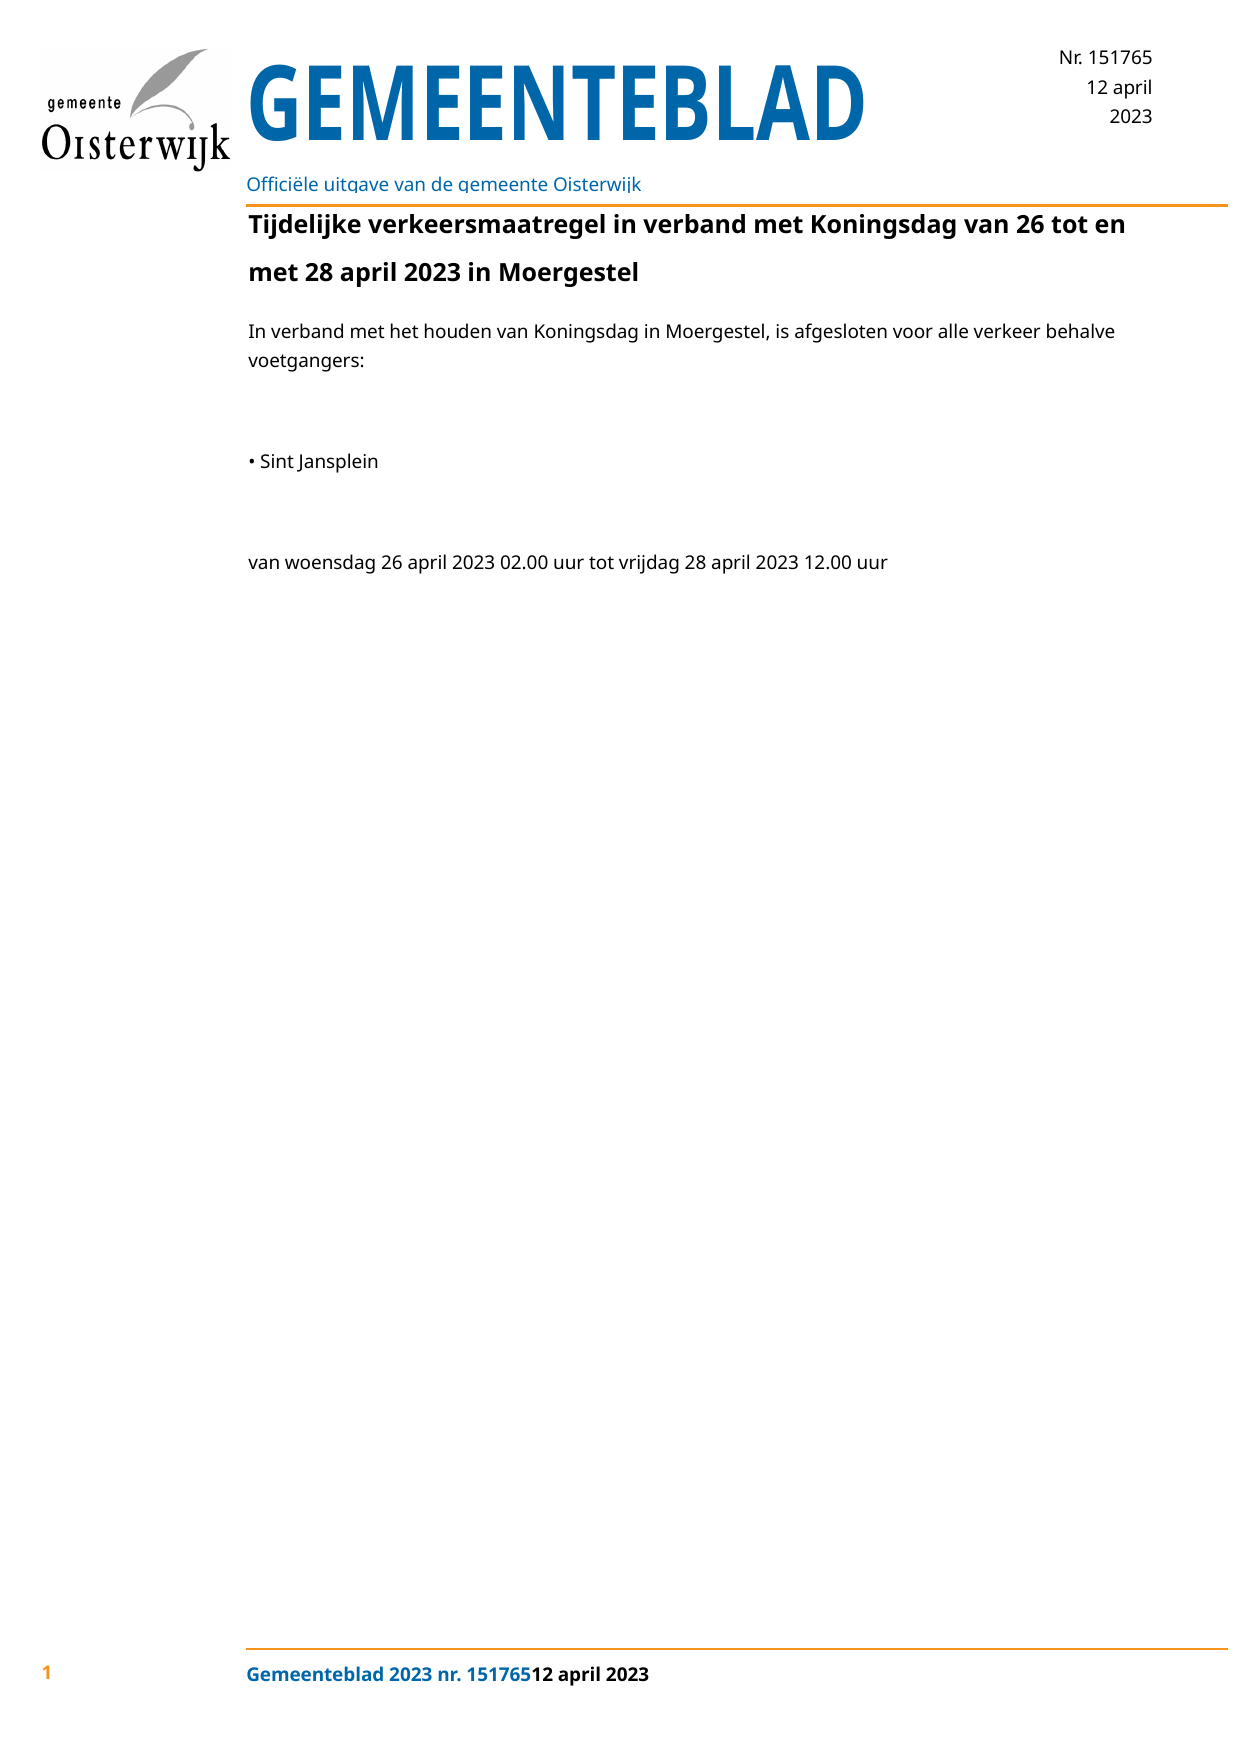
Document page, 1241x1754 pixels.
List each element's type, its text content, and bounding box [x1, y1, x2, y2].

text van woensdag 26 april 2023 02.00 uur tot vrijdag 28 april 2023 12.00 uur [248, 549, 1152, 575]
text Tijdelijke verkeersmaatregel in verband met Koningsdag van 26 tot en met 28 april 2023 in Moergestel [248, 207, 1152, 288]
text In verband met het houden van Koningsdag in Moergestel, is afgesloten voor alle verkeer behalve voetgangers: [248, 318, 1152, 373]
text • Sint Jansplein [248, 448, 1152, 474]
picture [41, 47, 231, 172]
